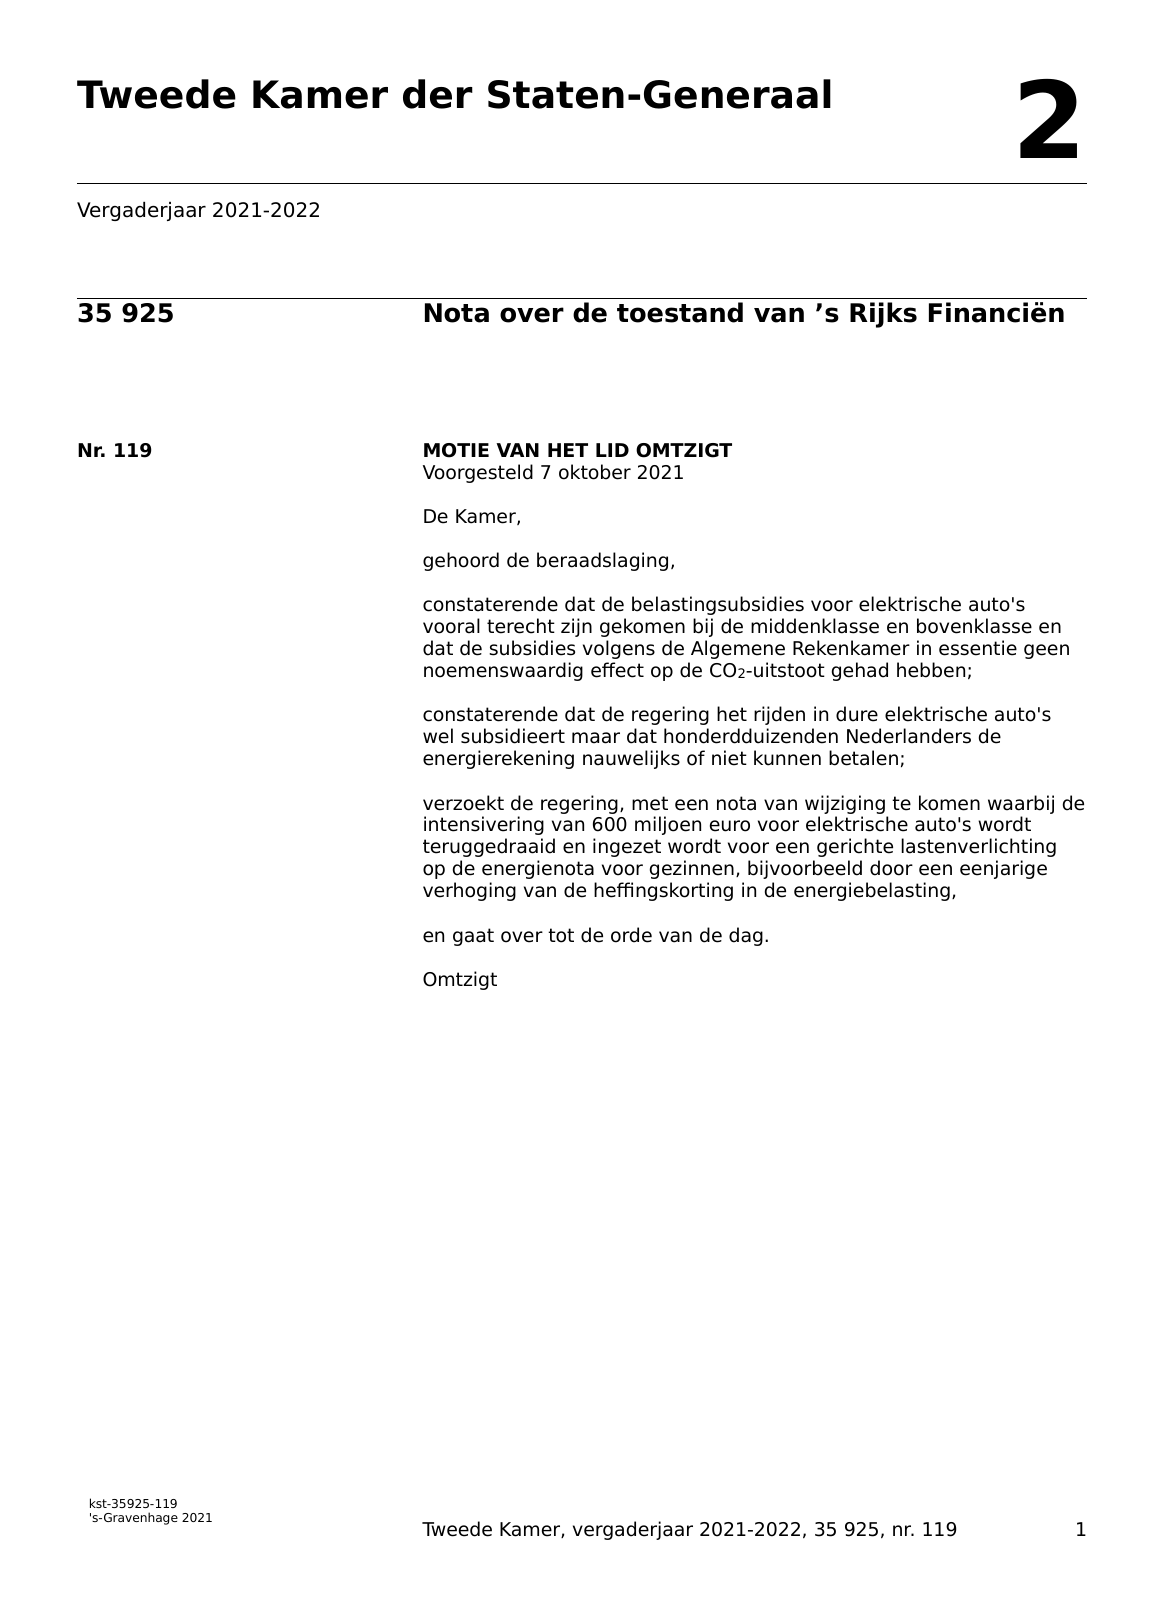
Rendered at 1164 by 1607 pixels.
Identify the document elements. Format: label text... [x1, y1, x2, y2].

table_header 2 [886, 59, 1087, 183]
text kst-35925-119 [88, 1497, 323, 1511]
text De Kamer, [422, 506, 1087, 528]
text 's-Gravenhage 2021 [88, 1511, 323, 1525]
subtitle 35 925 Nota over de toestand van ’s Rijks Financiën [77, 299, 1087, 329]
text en gaat over tot de orde van de dag. [422, 924, 1087, 946]
text constaterende dat de regering het rijden in dure elektrische auto's wel subsidieert maar dat honderdduizenden Nederlanders de energierekening nauwelijks of niet kunnen betalen; [422, 704, 1087, 770]
subtitle Nr. 119 MOTIE VAN HET LID OMTZIGT [77, 440, 1087, 462]
text verzoekt de regering, met een nota van wijziging te komen waarbij de intensivering van 600 miljoen euro voor elektrische auto's wordt teruggedraaid en ingezet wordt voor een gerichte lastenverlichting op de energienota voor gezinnen, bijvoorbeeld door een eenjarige verhoging van de heffingskorting in de energiebelasting, [422, 792, 1087, 902]
table_header Tweede Kamer der Staten-Generaal [77, 59, 886, 183]
text gehoord de beraadslaging, [422, 550, 1087, 572]
text Voorgesteld 7 oktober 2021 [422, 462, 1087, 484]
text Omtzigt [422, 969, 1087, 991]
table_cell Vergaderjaar 2021-2022 [77, 184, 1087, 298]
text constaterende dat de belastingsubsidies voor elektrische auto's vooral terecht zijn gekomen bij de middenklasse en bovenklasse en dat de subsidies volgens de Algemene Rekenkamer in essentie geen noemenswaardig effect op de CO2-uitstoot gehad hebben; [422, 594, 1087, 682]
